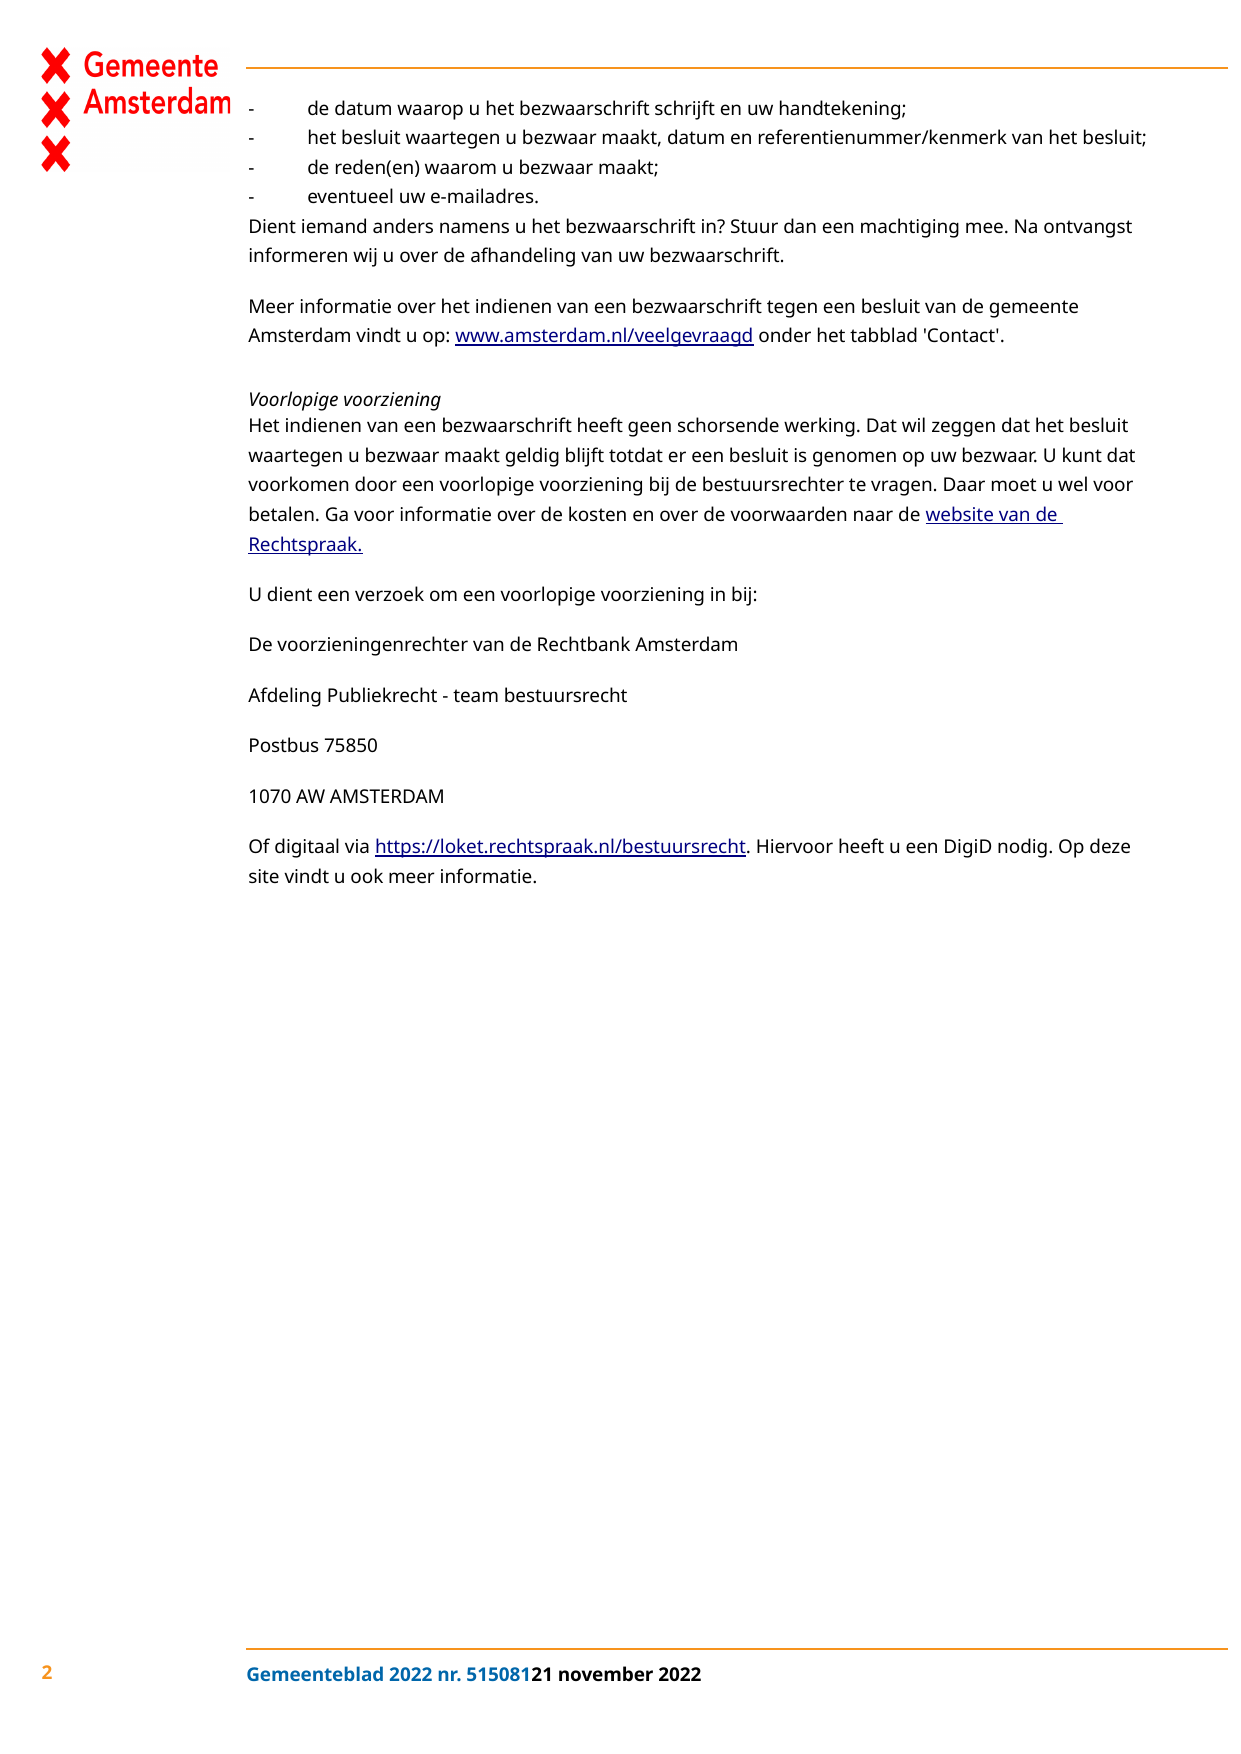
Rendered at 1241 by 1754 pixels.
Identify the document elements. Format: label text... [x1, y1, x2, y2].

text 1070 AW AMSTERDAM [248, 783, 1152, 808]
list eventueel uw e-mailadres. [248, 183, 1152, 209]
text Afdeling Publiekrecht - team bestuursrecht [248, 682, 1152, 708]
text Het indienen van een bezwaarschrift heeft geen schorsende werking. Dat wil zeggen dat het besluit waartegen u bezwaar maakt geldig blijft totdat er een besluit is genomen op uw bezwaar. U kunt dat voorkomen door een voorlopige voorziening bij de bestuursrechter te vragen. Daar moet u wel voor betalen. Ga voor informatie over de kosten en over de voorwaarden naar de website van de Rechtspraak. [248, 412, 1152, 556]
text Meer informatie over het indienen van een bezwaarschrift tegen een besluit van de gemeente Amsterdam vindt u op: www.amsterdam.nl/veelgevraagd onder het tabblad 'Contact'. [248, 293, 1152, 348]
text Voorlopige voorziening [248, 387, 1152, 412]
text Dient iemand anders namens u het bezwaarschrift in? Stuur dan een machtiging mee. Na ontvangst informeren wij u over de afhandeling van uw bezwaarschrift. [248, 213, 1152, 268]
list de datum waarop u het bezwaarschrift schrijft en uw handtekening; [248, 95, 1152, 121]
picture [41, 47, 231, 172]
list de reden(en) waarom u bezwaar maakt; [248, 154, 1152, 180]
text Of digitaal via https://loket.rechtspraak.nl/bestuursrecht. Hiervoor heeft u een DigiD nodig. Op deze site vindt u ook meer informatie. [248, 833, 1152, 888]
text Postbus 75850 [248, 732, 1152, 758]
text U dient een verzoek om een voorlopige voorziening in bij: [248, 581, 1152, 607]
text De voorzieningenrechter van de Rechtbank Amsterdam [248, 632, 1152, 657]
list het besluit waartegen u bezwaar maakt, datum en referentienummer/kenmerk van het besluit; [248, 124, 1152, 150]
